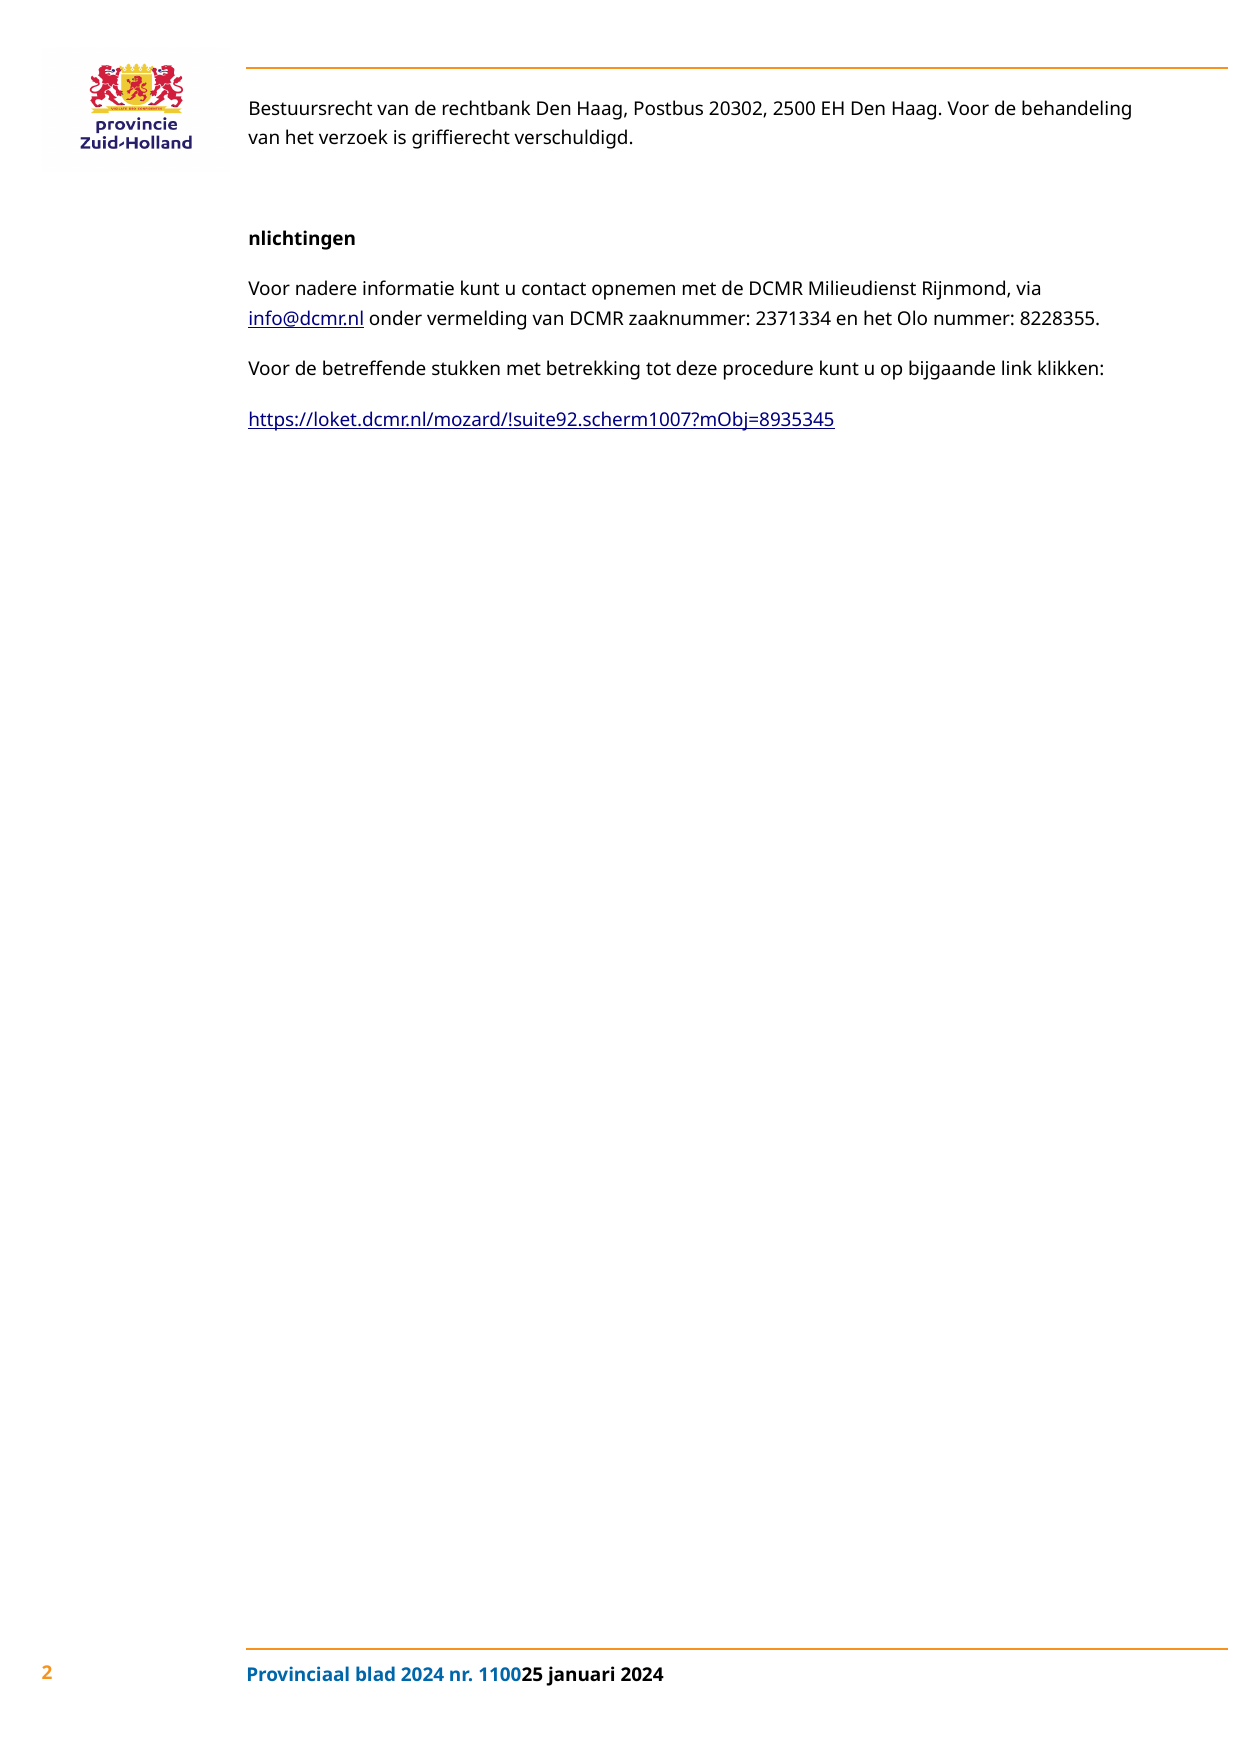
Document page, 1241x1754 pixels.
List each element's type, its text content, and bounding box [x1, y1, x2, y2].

picture [41, 47, 231, 172]
text nlichtingen [248, 225, 1152, 251]
text Bestuursrecht van de rechtbank Den Haag, Postbus 20302, 2500 EH Den Haag. Voor de behandeling van het verzoek is griffierecht verschuldigd. [248, 95, 1152, 150]
text Voor de betreffende stukken met betrekking tot deze procedure kunt u op bijgaande link klikken: [248, 356, 1152, 381]
text Voor nadere informatie kunt u contact opnemen met de DCMR Milieudienst Rijnmond, via info@dcmr.nl onder vermelding van DCMR zaaknummer: 2371334 en het Olo nummer: 8228355. [248, 276, 1152, 331]
text https://loket.dcmr.nl/mozard/!suite92.scherm1007?mObj=8935345 [248, 406, 1152, 432]
